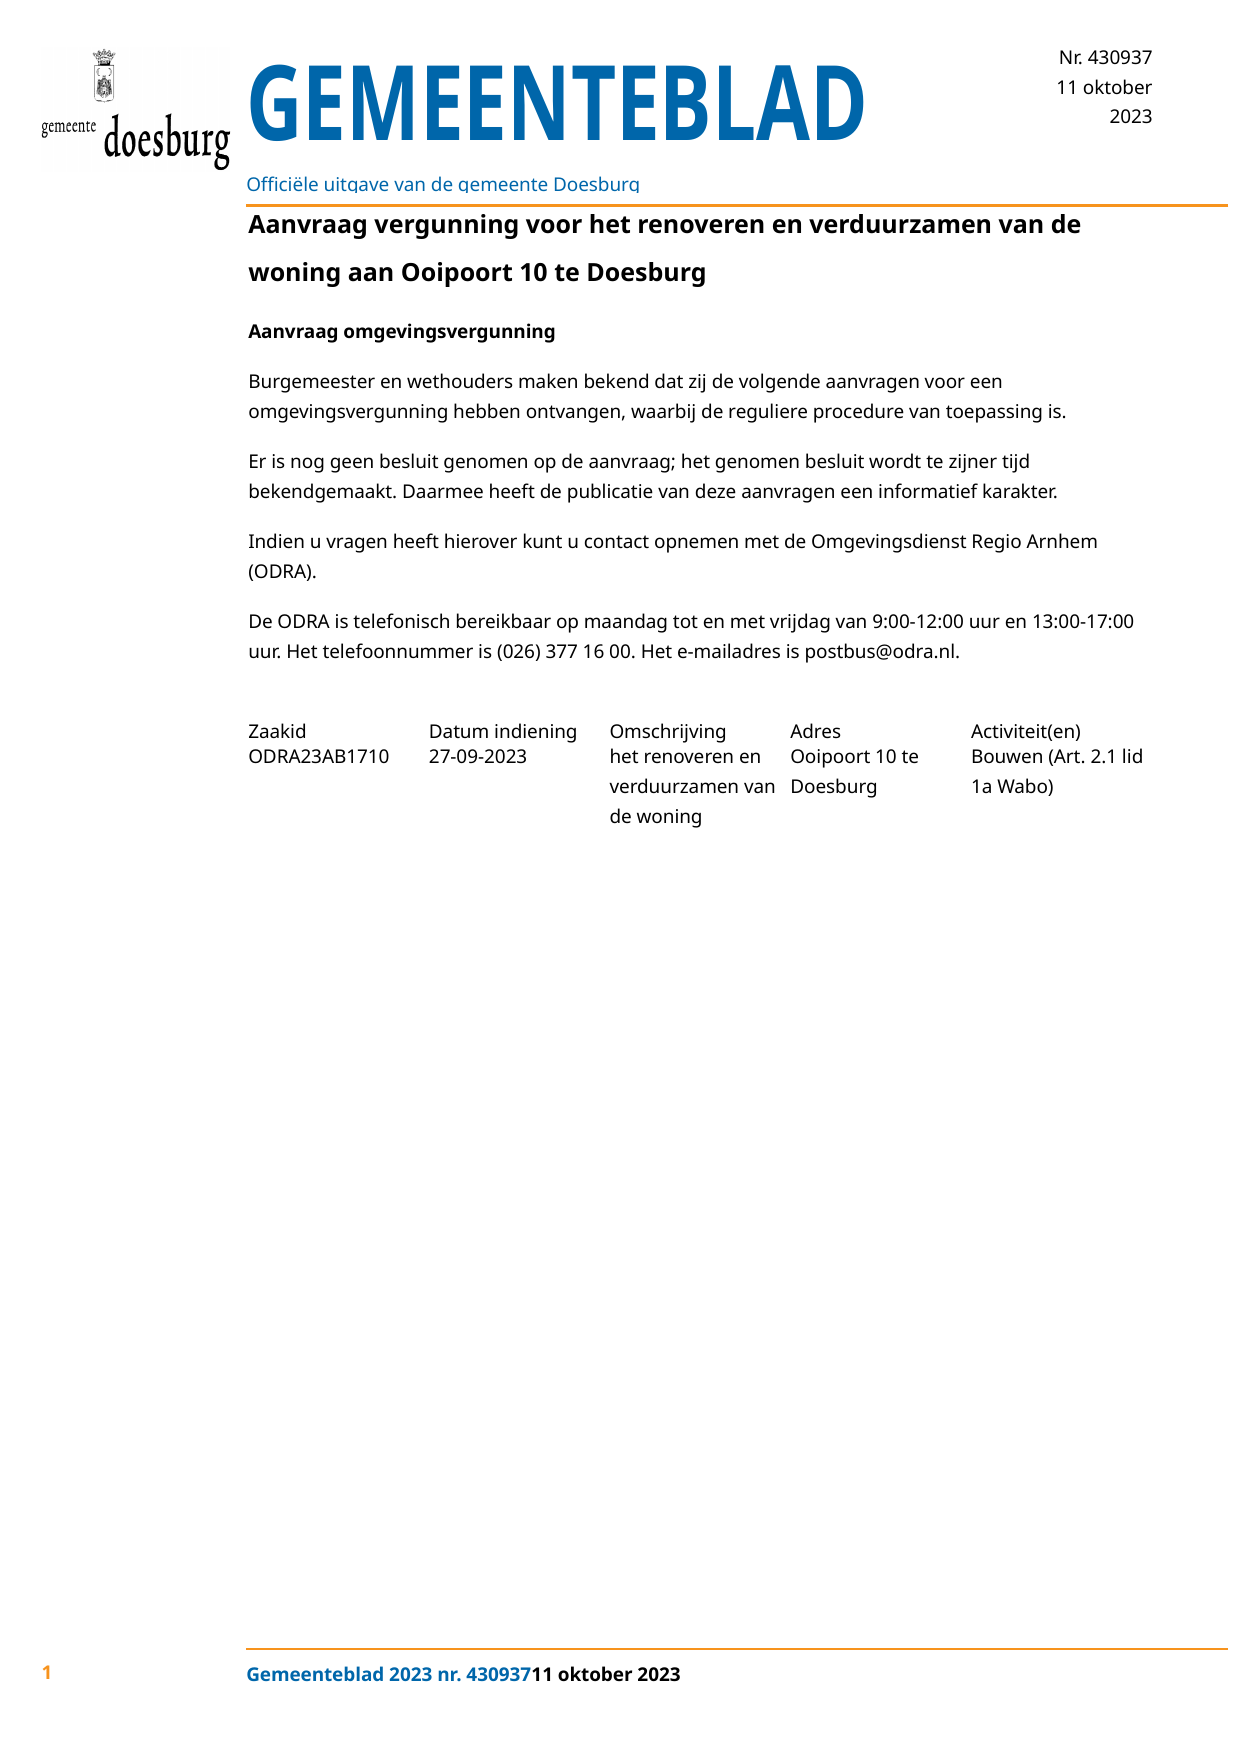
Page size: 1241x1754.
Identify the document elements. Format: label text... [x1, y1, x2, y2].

text Burgemeester en wethouders maken bekend dat zij de volgende aanvragen voor een omgevingsvergunning hebben ontvangen, waarbij de reguliere procedure van toepassing is. [248, 368, 1152, 424]
table_cell het renoveren en verduurzamen van de woning [609, 744, 790, 829]
text Aanvraag vergunning voor het renoveren en verduurzamen van de woning aan Ooipoort 10 te Doesburg [248, 207, 1152, 288]
table_header Zaakid [248, 718, 429, 744]
table_cell ODRA23AB1710 [248, 744, 429, 829]
table_cell 27-09-2023 [429, 744, 609, 829]
table_header Activiteit(en) [971, 718, 1152, 744]
text Indien u vragen heeft hierover kunt u contact opnemen met de Omgevingsdienst Regio Arnhem (ODRA). [248, 528, 1152, 584]
table_header Adres [790, 718, 971, 744]
table_header Datum indiening [429, 718, 609, 744]
text Aanvraag omgevingsvergunning [248, 318, 1152, 344]
text Er is nog geen besluit genomen op de aanvraag; het genomen besluit wordt te zijner tijd bekendgemaakt. Daarmee heeft de publicatie van deze aanvragen een informatief karakter. [248, 448, 1152, 504]
picture [41, 47, 231, 172]
table_cell Bouwen (Art. 2.1 lid 1a Wabo) [971, 744, 1152, 829]
table_cell Ooipoort 10 te Doesburg [790, 744, 971, 829]
table_header Omschrijving [609, 718, 790, 744]
text De ODRA is telefonisch bereikbaar op maandag tot en met vrijdag van 9:00-12:00 uur en 13:00-17:00 uur. Het telefoonnummer is (026) 377 16 00. Het e-mailadres is postbus@odra.nl. [248, 608, 1152, 664]
